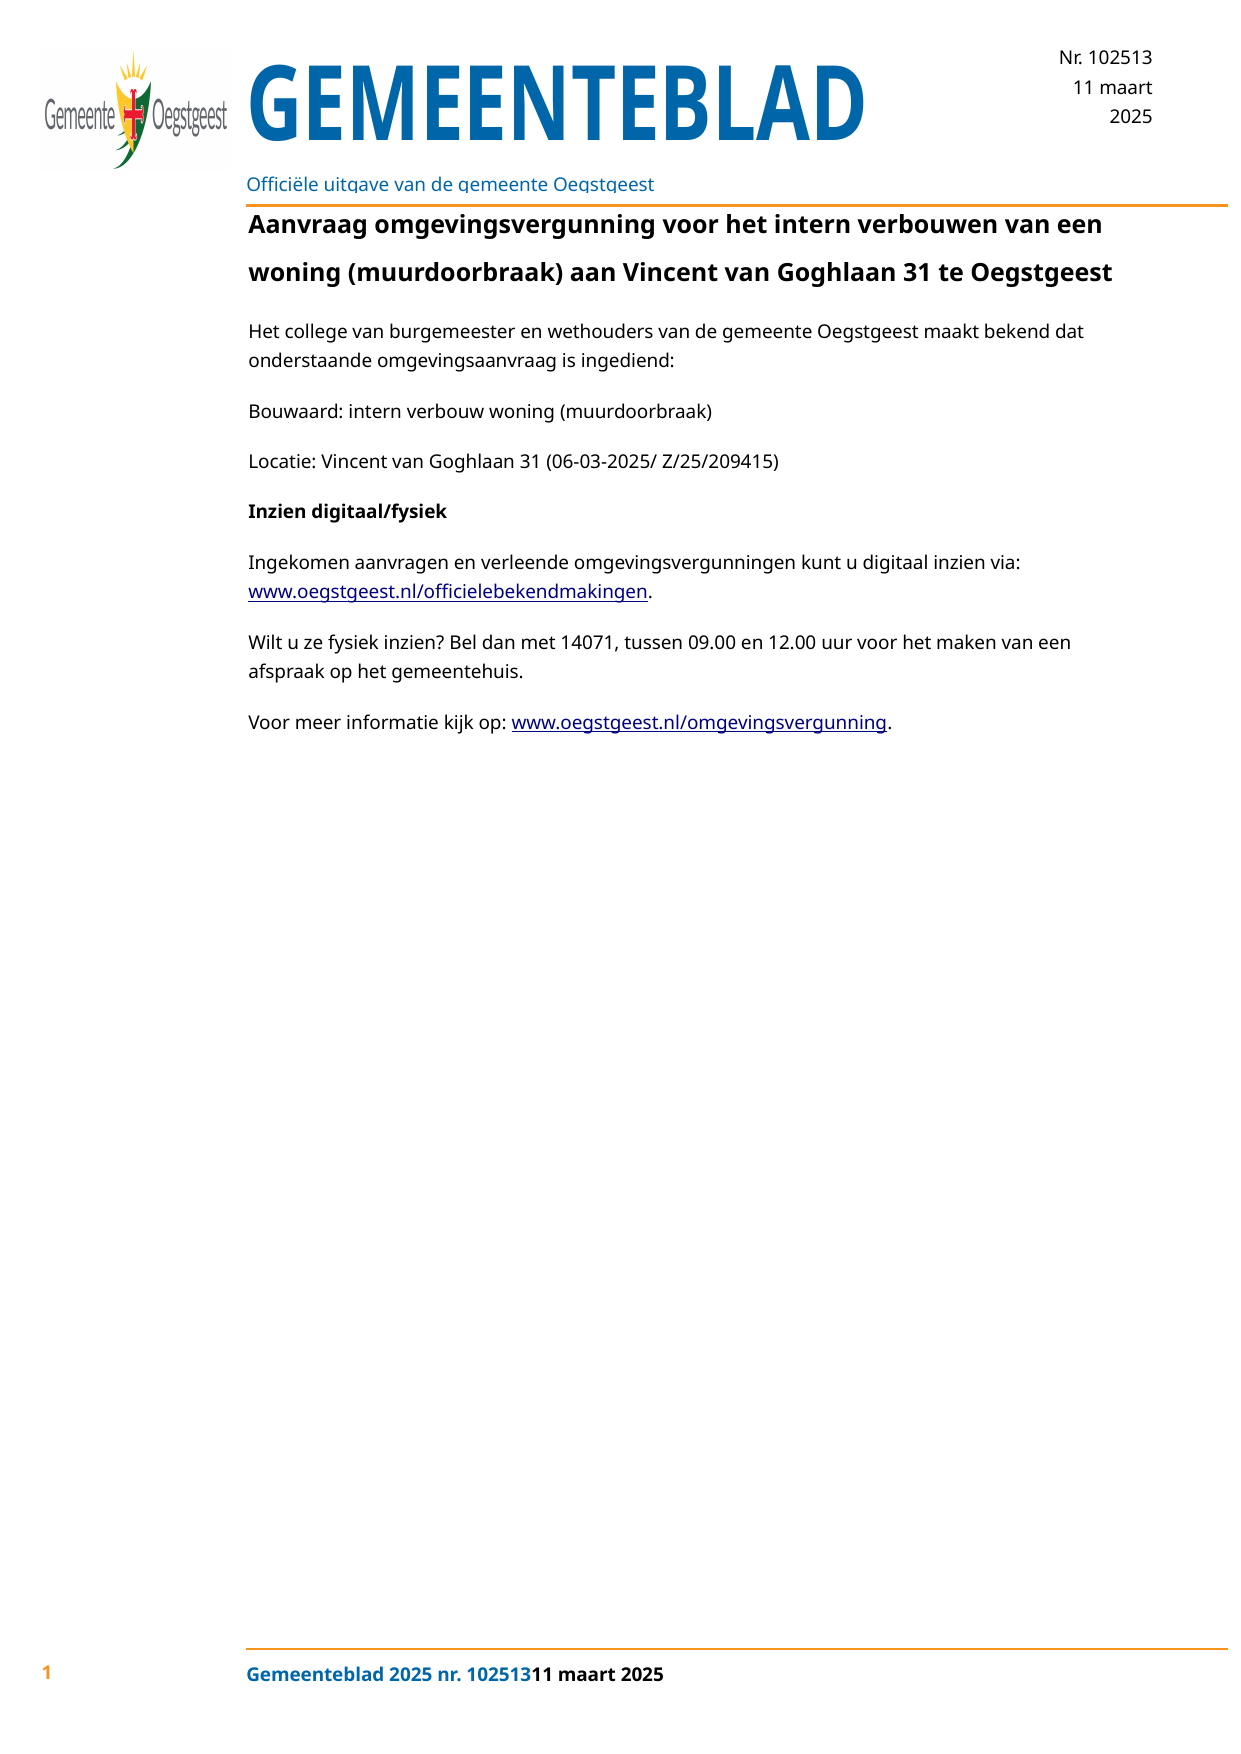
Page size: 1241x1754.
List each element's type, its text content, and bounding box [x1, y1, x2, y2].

text Het college van burgemeester en wethouders van de gemeente Oegstgeest maakt bekend dat onderstaande omgevingsaanvraag is ingediend: [248, 318, 1152, 373]
text Wilt u ze fysiek inzien? Bel dan met 14071, tussen 09.00 en 12.00 uur voor het maken van een afspraak op het gemeentehuis. [248, 629, 1152, 684]
picture [41, 47, 231, 172]
text Locatie: Vincent van Goghlaan 31 (06-03-2025/ Z/25/209415) [248, 448, 1152, 474]
text Inzien digitaal/fysiek [248, 499, 1152, 524]
text Voor meer informatie kijk op: www.oegstgeest.nl/omgevingsvergunning. [248, 709, 1152, 735]
text Ingekomen aanvragen en verleende omgevingsvergunningen kunt u digitaal inzien via: www.oegstgeest.nl/officielebekendmakingen. [248, 549, 1152, 604]
text Bouwaard: intern verbouw woning (muurdoorbraak) [248, 398, 1152, 424]
text Aanvraag omgevingsvergunning voor het intern verbouwen van een woning (muurdoorbraak) aan Vincent van Goghlaan 31 te Oegstgeest [248, 207, 1152, 288]
